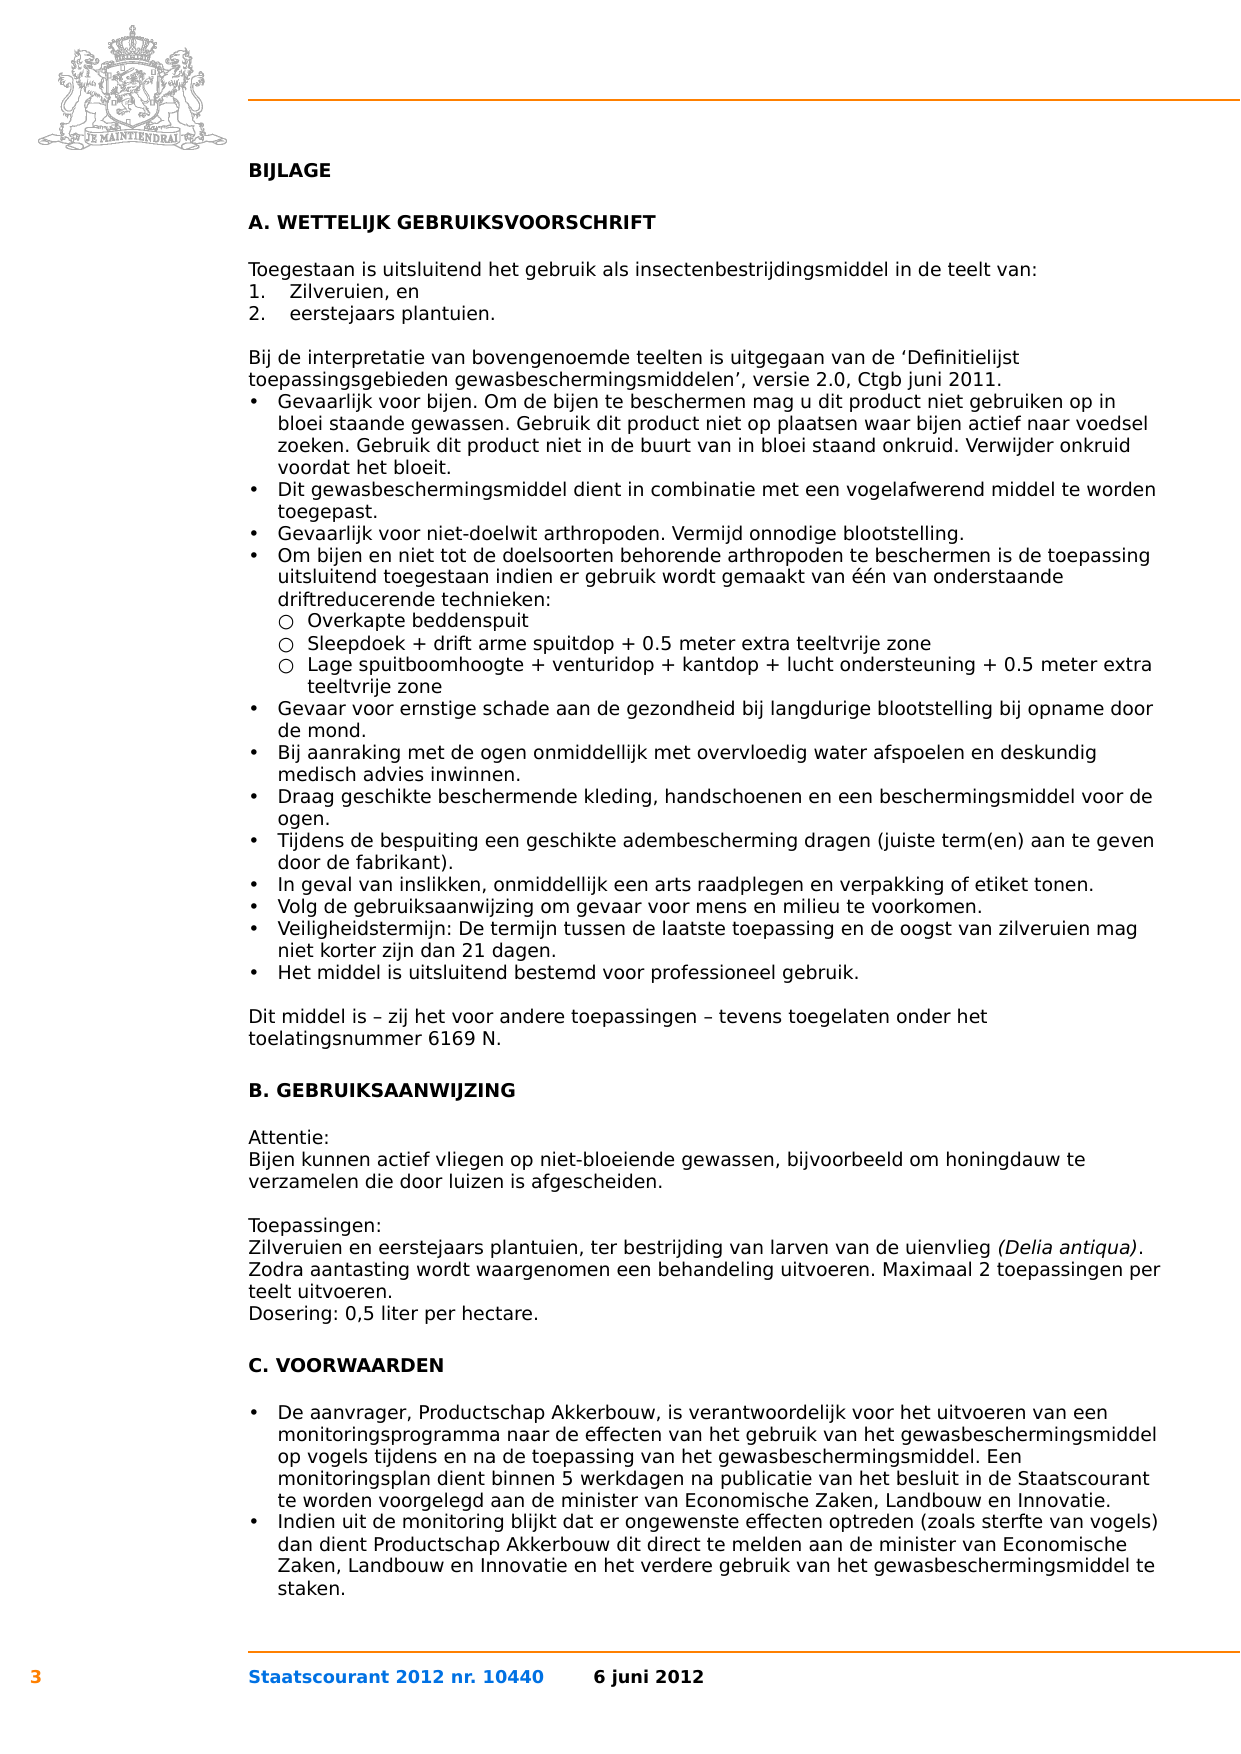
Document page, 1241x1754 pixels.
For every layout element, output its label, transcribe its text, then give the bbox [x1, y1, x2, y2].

text ○ Lage spuitboomhoogte + venturidop + kantdop + lucht ondersteuning + 0.5 meter extra teeltvrije zone [278, 654, 1163, 698]
text • De aanvrager, Productschap Akkerbouw, is verantwoordelijk voor het uitvoeren van een monitoringsprogramma naar de effecten van het gebruik van het gewasbeschermingsmiddel op vogels tijdens en na de toepassing van het gewasbeschermingsmiddel. Een monitoringsplan dient binnen 5 werkdagen na publicatie van het besluit in de Staatscourant te worden voorgelegd aan de minister van Economische Zaken, Landbouw en Innovatie. [248, 1402, 1163, 1511]
text • Gevaarlijk voor bijen. Om de bijen te beschermen mag u dit product niet gebruiken op in bloei staande gewassen. Gebruik dit product niet op plaatsen waar bijen actief naar voedsel zoeken. Gebruik dit product niet in de buurt van in bloei staand onkruid. Verwijder onkruid voordat het bloeit. [248, 391, 1163, 478]
text 2. eerstejaars plantuien. [248, 303, 1163, 325]
text • Tijdens de bespuiting een geschikte adembescherming dragen (juiste term(en) aan te geven door de fabrikant). [248, 830, 1163, 874]
text • Veiligheidstermijn: De termijn tussen de laatste toepassing en de oogst van zilveruien mag niet korter zijn dan 21 dagen. [248, 918, 1163, 962]
text Zodra aantasting wordt waargenomen een behandeling uitvoeren. Maximaal 2 toepassingen per teelt uitvoeren. [248, 1259, 1163, 1303]
picture [38, 25, 227, 150]
text • Gevaar voor ernstige schade aan de gezondheid bij langdurige blootstelling bij opname door de mond. [248, 698, 1163, 742]
text Toepassingen: [248, 1215, 1163, 1237]
text Toegestaan is uitsluitend het gebruik als insectenbestrijdingsmiddel in de teelt van: [248, 259, 1163, 281]
text • In geval van inslikken, onmiddellijk een arts raadplegen en verpakking of etiket tonen. [248, 874, 1163, 896]
text Bij de interpretatie van bovengenoemde teelten is uitgegaan van de ‘Definitielijst toepassingsgebieden gewasbeschermingsmiddelen’, versie 2.0, Ctgb juni 2011. [248, 347, 1163, 391]
text • Draag geschikte beschermende kleding, handschoenen en een beschermingsmiddel voor de ogen. [248, 786, 1163, 830]
text • Indien uit de monitoring blijkt dat er ongewenste effecten optreden (zoals sterfte van vogels) dan dient Productschap Akkerbouw dit direct te melden aan de minister van Economische Zaken, Landbouw en Innovatie en het verdere gebruik van het gewasbeschermingsmiddel te staken. [248, 1511, 1163, 1599]
text Zilveruien en eerstejaars plantuien, ter bestrijding van larven van de uienvlieg (Delia antiqua). [248, 1237, 1163, 1259]
text 1. Zilveruien, en [248, 281, 1163, 303]
subtitle B. GEBRUIKSAANWIJZING [248, 1080, 1163, 1102]
subtitle BIJLAGE [248, 160, 1163, 182]
text Attentie: [248, 1127, 1163, 1149]
text ○ Sleepdoek + drift arme spuitdop + 0.5 meter extra teeltvrije zone [278, 632, 1163, 654]
text • Het middel is uitsluitend bestemd voor professioneel gebruik. [248, 962, 1163, 984]
subtitle C. VOORWAARDEN [248, 1354, 1163, 1377]
text Dosering: 0,5 liter per hectare. [248, 1303, 1163, 1324]
text • Gevaarlijk voor niet-doelwit arthropoden. Vermijd onnodige blootstelling. [248, 522, 1163, 544]
text • Volg de gebruiksaanwijzing om gevaar voor mens en milieu te voorkomen. [248, 896, 1163, 918]
text Bijen kunnen actief vliegen op niet-bloeiende gewassen, bijvoorbeeld om honingdauw te verzamelen die door luizen is afgescheiden. [248, 1149, 1163, 1193]
subtitle A. WETTELIJK GEBRUIKSVOORSCHRIFT [248, 212, 1163, 234]
text ○ Overkapte beddenspuit [278, 610, 1163, 632]
text • Bij aanraking met de ogen onmiddellijk met overvloedig water afspoelen en deskundig medisch advies inwinnen. [248, 742, 1163, 786]
text • Dit gewasbeschermingsmiddel dient in combinatie met een vogelafwerend middel te worden toegepast. [248, 478, 1163, 522]
text Dit middel is – zij het voor andere toepassingen – tevens toegelaten onder het toelatingsnummer 6169 N. [248, 1006, 1163, 1050]
text • Om bijen en niet tot de doelsoorten behorende arthropoden te beschermen is de toepassing uitsluitend toegestaan indien er gebruik wordt gemaakt van één van onderstaande driftreducerende technieken: [248, 544, 1163, 610]
